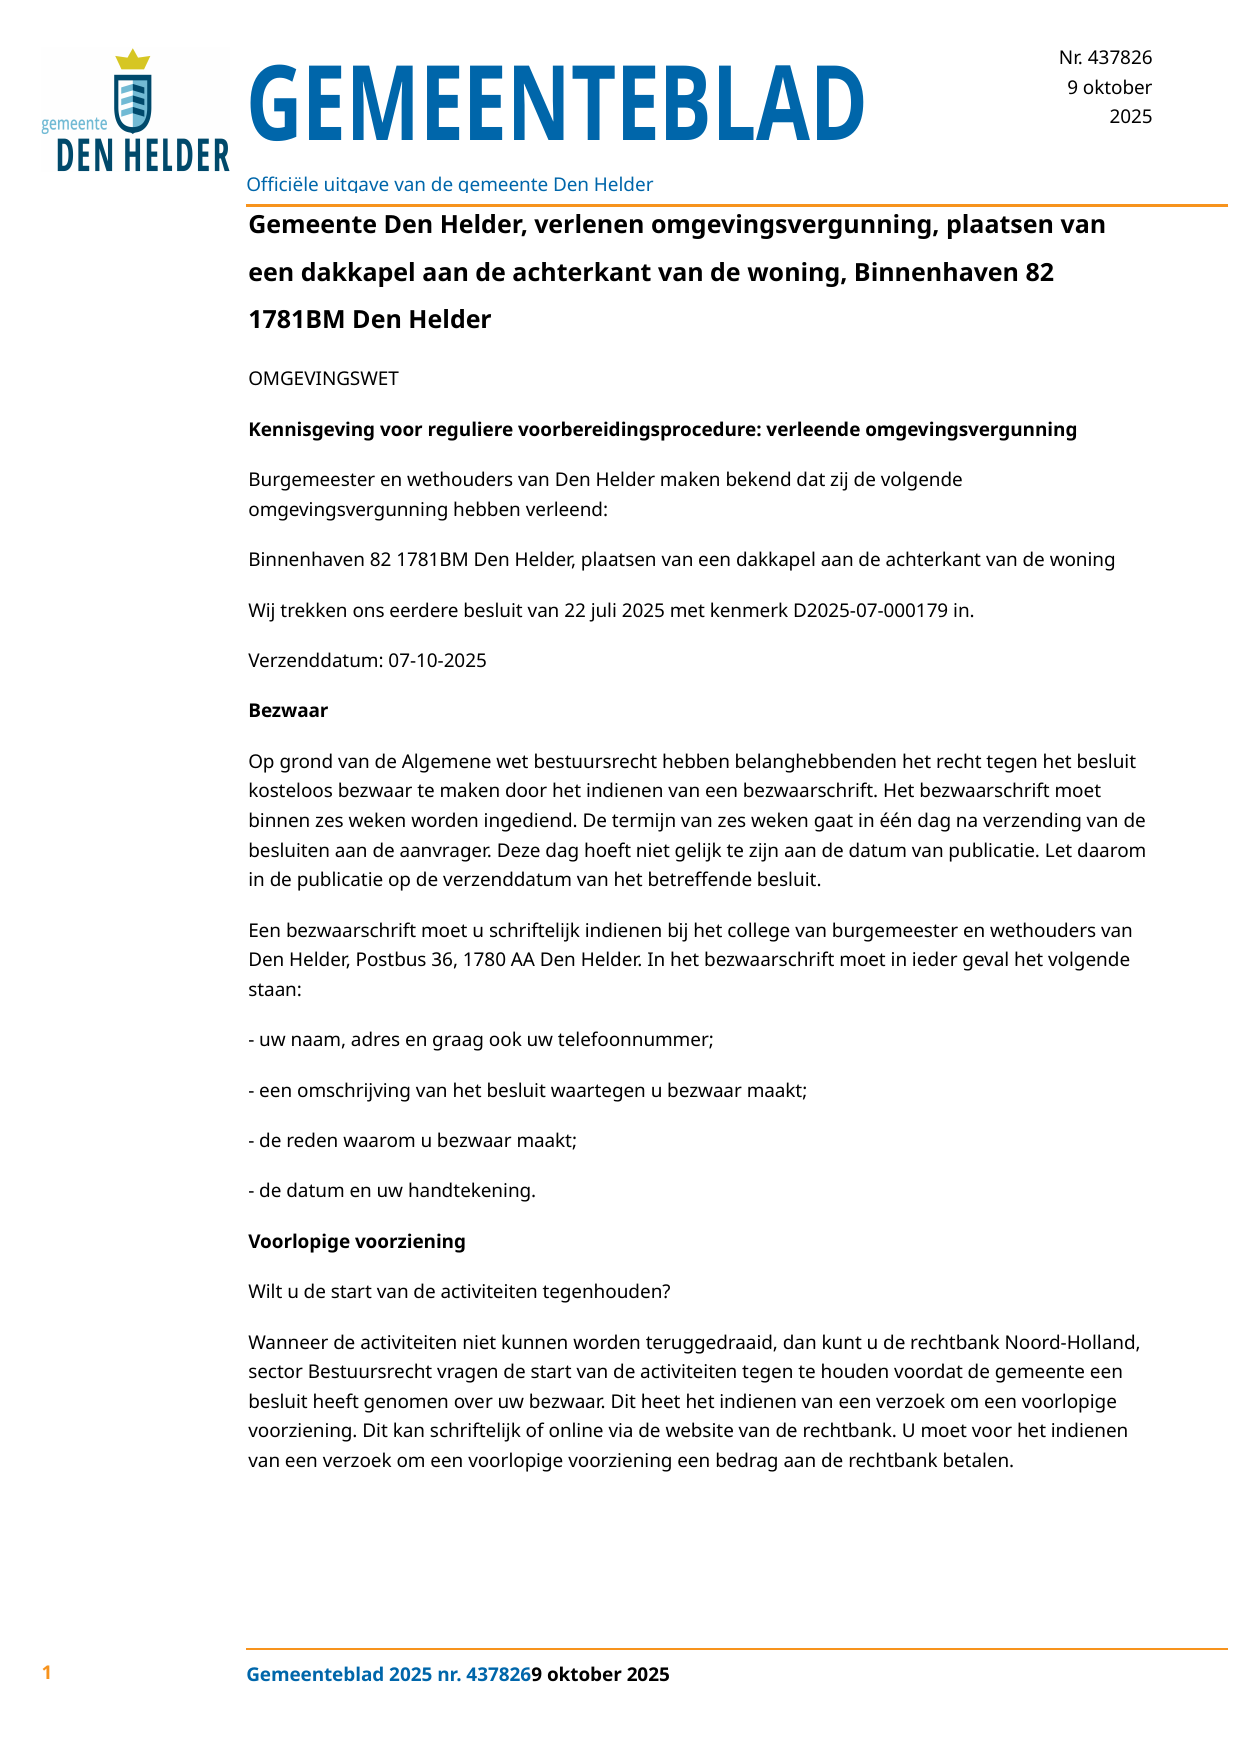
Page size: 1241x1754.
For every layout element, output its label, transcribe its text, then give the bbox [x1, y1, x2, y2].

text Burgemeester en wethouders van Den Helder maken bekend dat zij de volgende omgevingsvergunning hebben verleend: [248, 466, 1152, 522]
text Voorlopige voorziening [248, 1228, 1152, 1254]
text Wij trekken ons eerdere besluit van 22 juli 2025 met kenmerk D2025-07-000179 in. [248, 597, 1152, 622]
text Binnenhaven 82 1781BM Den Helder, plaatsen van een dakkapel aan de achterkant van de woning [248, 546, 1152, 572]
picture [130, 157, 135, 172]
text - de reden waarom u bezwaar maakt; [248, 1127, 1152, 1153]
text - een omschrijving van het besluit waartegen u bezwaar maakt; [248, 1077, 1152, 1102]
picture [182, 144, 187, 165]
text Verzenddatum: 07-10-2025 [248, 647, 1152, 673]
text Bezwaar [248, 698, 1152, 723]
text OMGEVINGSWET [248, 366, 1152, 391]
picture [100, 154, 106, 172]
picture [63, 144, 68, 165]
text Op grond van de Algemene wet bestuursrecht hebben belanghebbenden het recht tegen het besluit kosteloos bezwaar te maken door het indienen van een bezwaarschrift. Het bezwaarschrift moet binnen zes weken worden ingediend. De termijn van zes weken gaat in één dag na verzending van de besluiten aan de aanvrager. Deze dag hoeft niet gelijk te zijn aan de datum van publicatie. Let daarom in de publicatie op de verzenddatum van het betreffende besluit. [248, 748, 1152, 892]
text - uw naam, adres en graag ook uw telefoonnummer; [248, 1026, 1152, 1052]
picture [41, 47, 231, 172]
text Wilt u de start van de activiteiten tegenhouden? [248, 1278, 1152, 1304]
text Gemeente Den Helder, verlenen omgevingsvergunning, plaatsen van een dakkapel aan de achterkant van de woning, Binnenhaven 82 1781BM Den Helder [248, 207, 1152, 336]
text - de datum en uw handtekening. [248, 1178, 1152, 1203]
text Een bezwaarschrift moet u schriftelijk indienen bij het college van burgemeester en wethouders van Den Helder, Postbus 36, 1780 AA Den Helder. In het bezwaarschrift moet in ieder geval het volgende staan: [248, 917, 1152, 1002]
picture [220, 160, 224, 172]
text Wanneer de activiteiten niet kunnen worden teruggedraaid, dan kunt u de rechtbank Noord-Holland, sector Bestuursrecht vragen de start van de activiteiten tegen te houden voordat de gemeente een besluit heeft genomen over uw bezwaar. Dit heet het indienen van een verzoek om een voorlopige voorziening. Dit kan schriftelijk of online via de website van de rechtbank. U moet voor het indienen van een verzoek om een voorlopige voorziening een bedrag aan de rechtbank betalen. [248, 1329, 1152, 1473]
text Kennisgeving voor reguliere voorbereidingsprocedure: verleende omgevingsvergunning [248, 416, 1152, 442]
